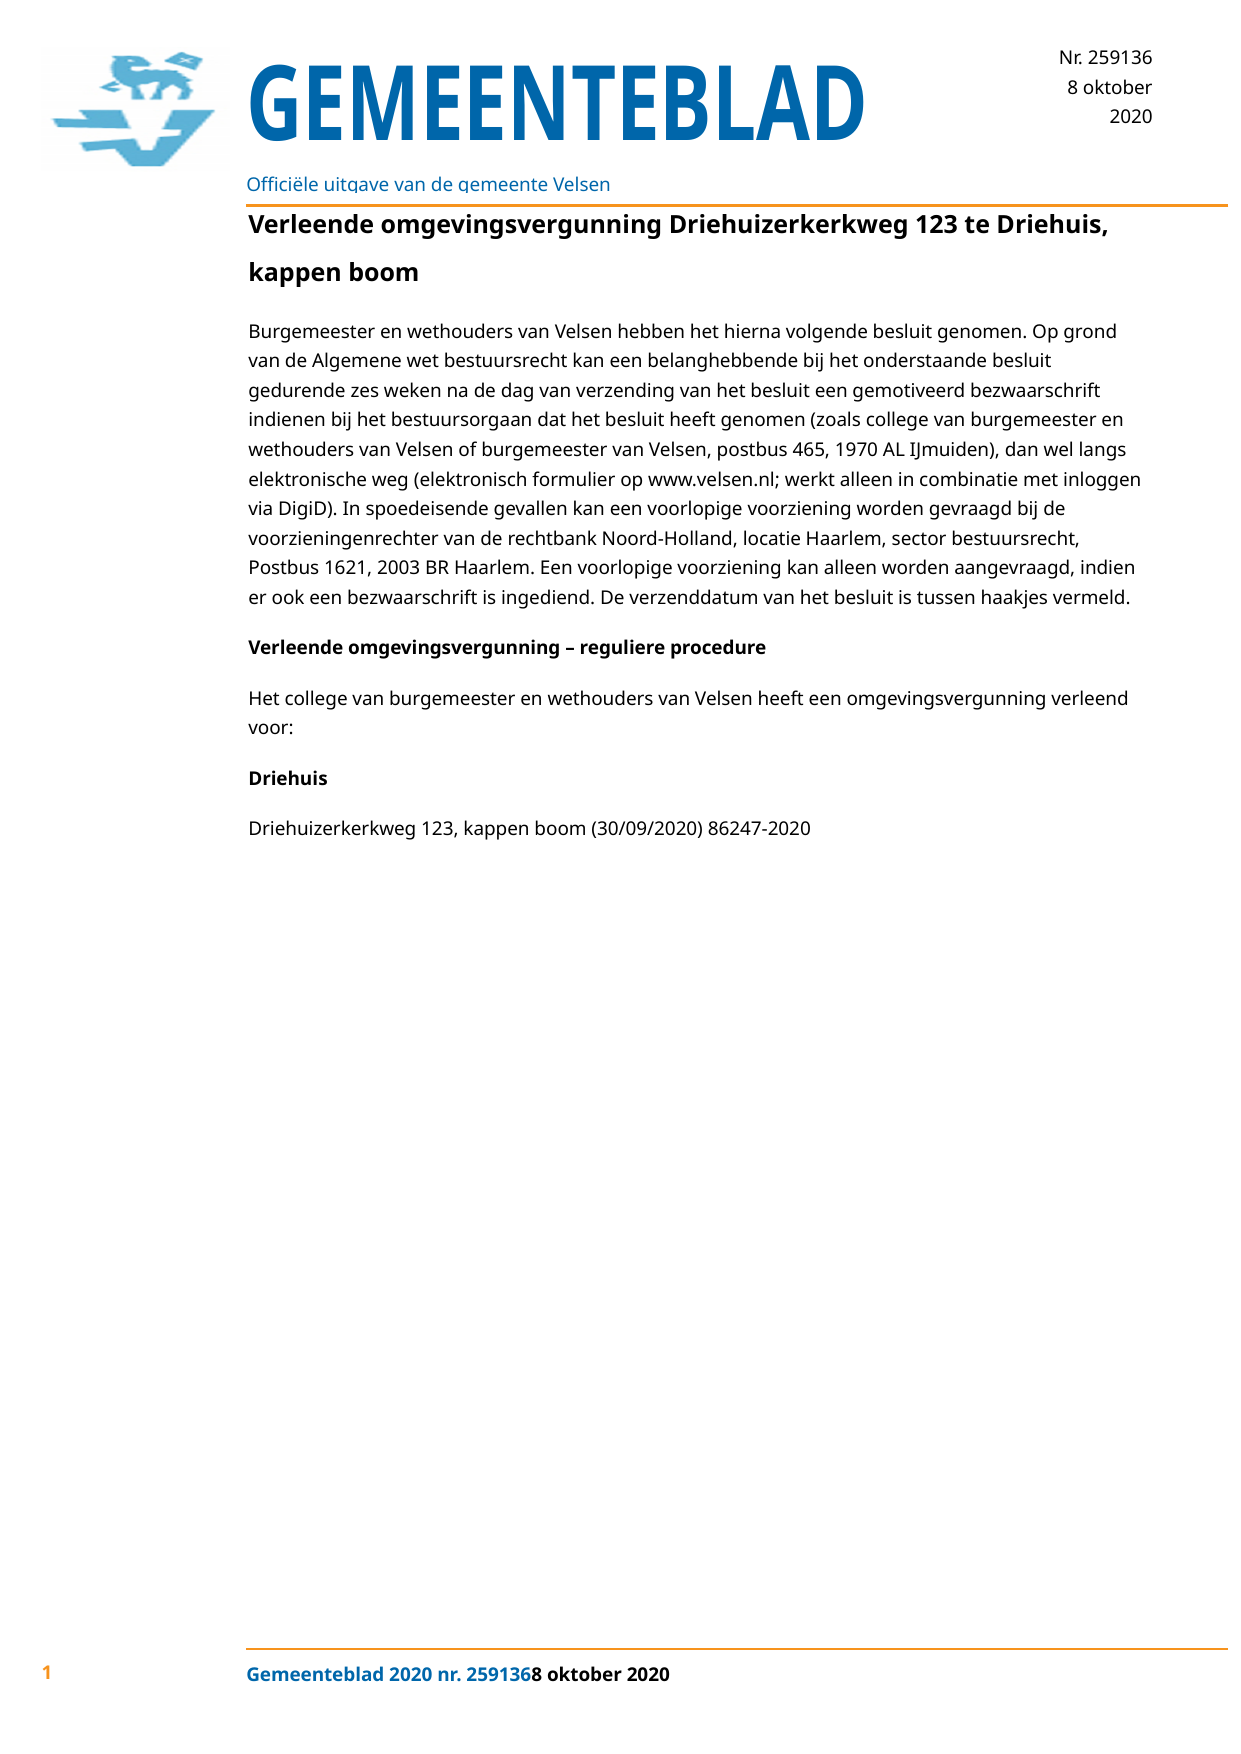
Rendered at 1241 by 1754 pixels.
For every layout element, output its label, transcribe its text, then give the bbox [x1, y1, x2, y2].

text Verleende omgevingsvergunning – reguliere procedure [248, 634, 1152, 660]
text Burgemeester en wethouders van Velsen hebben het hierna volgende besluit genomen. Op grond van de Algemene wet bestuursrecht kan een belanghebbende bij het onderstaande besluit gedurende zes weken na de dag van verzending van het besluit een gemotiveerd bezwaarschrift indienen bij het bestuursorgaan dat het besluit heeft genomen (zoals college van burgemeester en wethouders van Velsen of burgemeester van Velsen, postbus 465, 1970 AL IJmuiden), dan wel langs elektronische weg (elektronisch formulier op www.velsen.nl; werkt alleen in combinatie met inloggen via DigiD). In spoedeisende gevallen kan een voorlopige voorziening worden gevraagd bij de voorzieningenrechter van de rechtbank Noord-Holland, locatie Haarlem, sector bestuursrecht, Postbus 1621, 2003 BR Haarlem. Een voorlopige voorziening kan alleen worden aangevraagd, indien er ook een bezwaarschrift is ingediend. De verzenddatum van het besluit is tussen haakjes vermeld. [248, 318, 1152, 610]
picture [41, 47, 231, 172]
text Driehuis [248, 765, 1152, 791]
text Verleende omgevingsvergunning Driehuizerkerkweg 123 te Driehuis, kappen boom [248, 207, 1152, 288]
text Het college van burgemeester en wethouders van Velsen heeft een omgevingsvergunning verleend voor: [248, 685, 1152, 740]
text Driehuizerkerkweg 123, kappen boom (30/09/2020) 86247-2020 [248, 815, 1152, 841]
